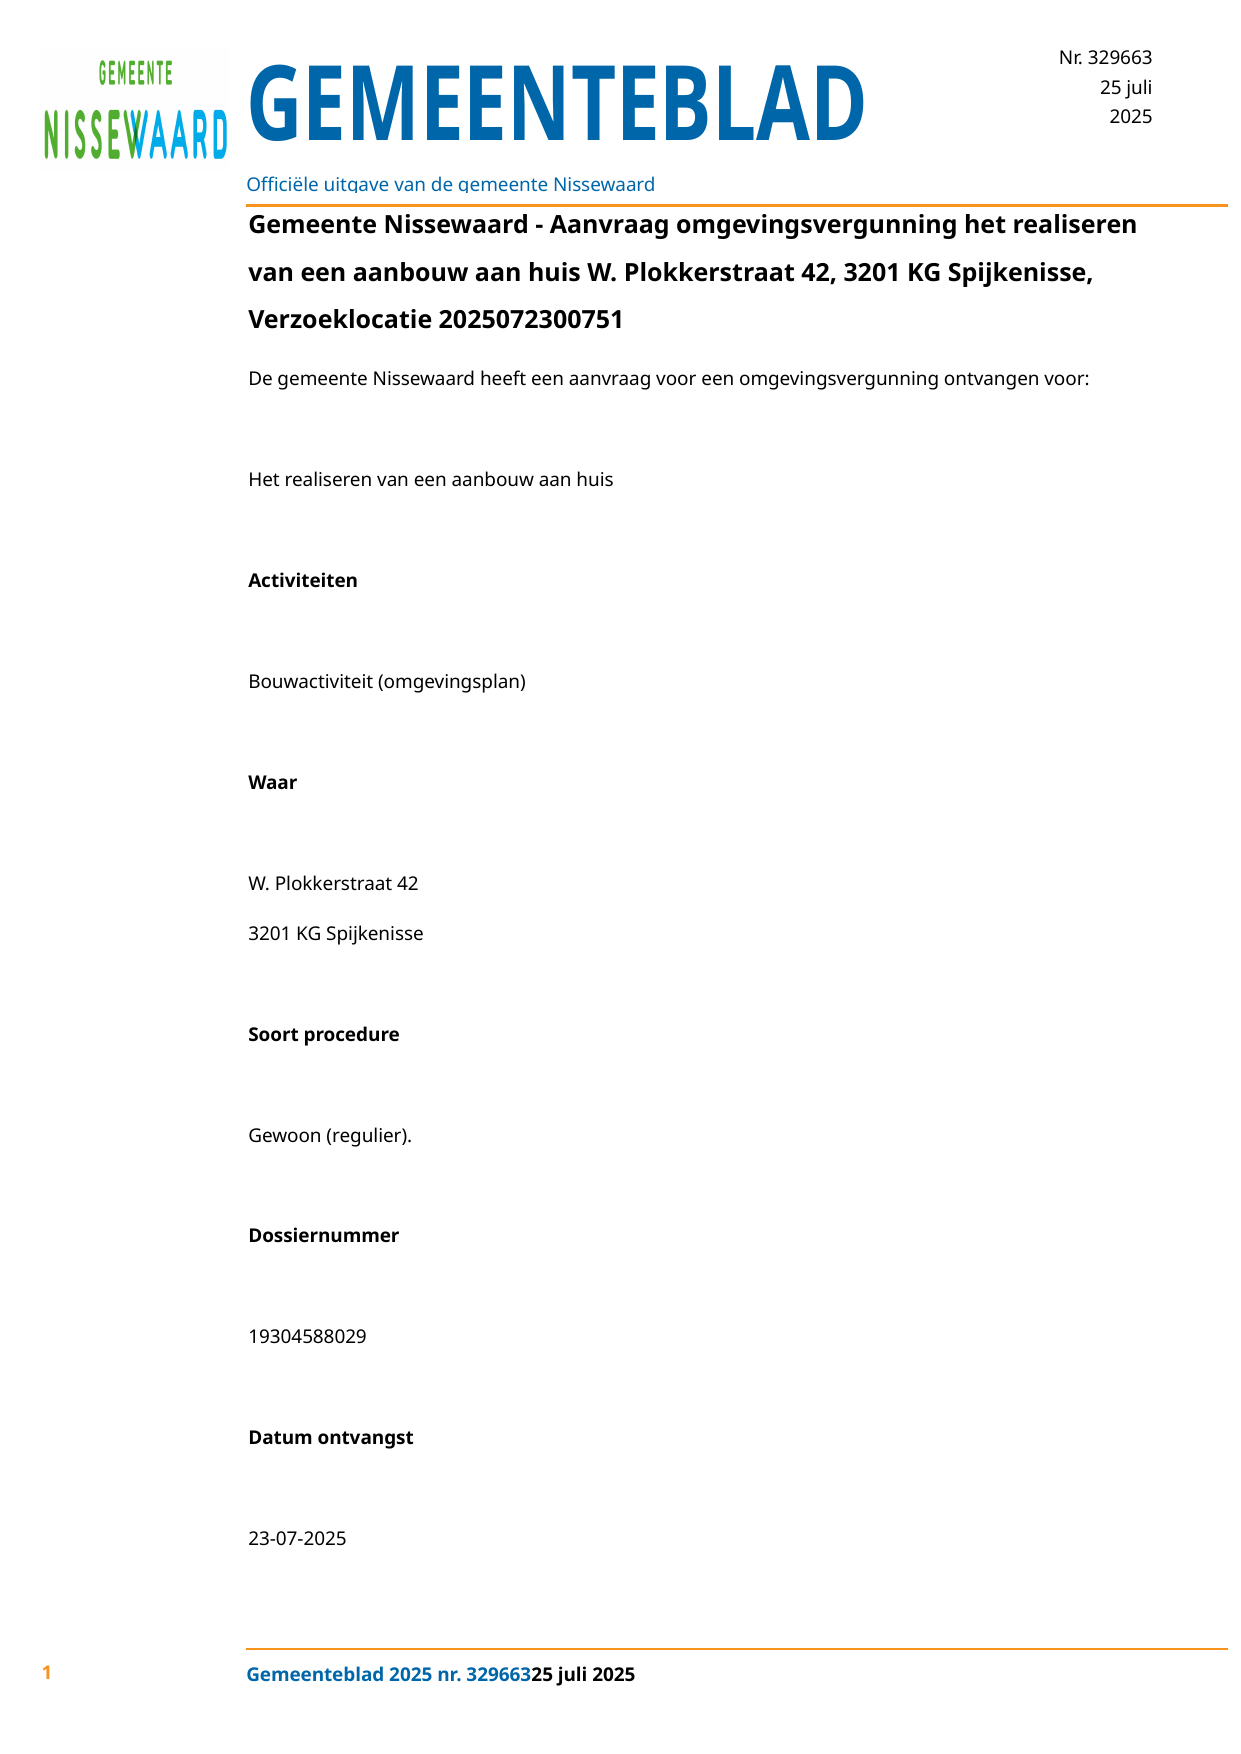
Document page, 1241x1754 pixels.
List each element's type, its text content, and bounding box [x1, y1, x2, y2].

text Activiteiten [248, 567, 1152, 593]
text Datum ontvangst [248, 1424, 1152, 1450]
text De gemeente Nissewaard heeft een aanvraag voor een omgevingsvergunning ontvangen voor: [248, 366, 1152, 391]
text 3201 KG Spijkenisse [248, 920, 1152, 946]
text Gemeente Nissewaard - Aanvraag omgevingsvergunning het realiseren van een aanbouw aan huis W. Plokkerstraat 42, 3201 KG Spijkenisse, Verzoeklocatie 2025072300751 [248, 207, 1152, 336]
text Waar [248, 769, 1152, 794]
text Het realiseren van een aanbouw aan huis [248, 466, 1152, 492]
text W. Plokkerstraat 42 [248, 870, 1152, 895]
picture [41, 47, 231, 172]
text Soort procedure [248, 1021, 1152, 1047]
text Gewoon (regulier). [248, 1122, 1152, 1147]
text Bouwactiviteit (omgevingsplan) [248, 668, 1152, 694]
text Dossiernummer [248, 1223, 1152, 1248]
text 19304588029 [248, 1323, 1152, 1349]
text 23-07-2025 [248, 1525, 1152, 1551]
